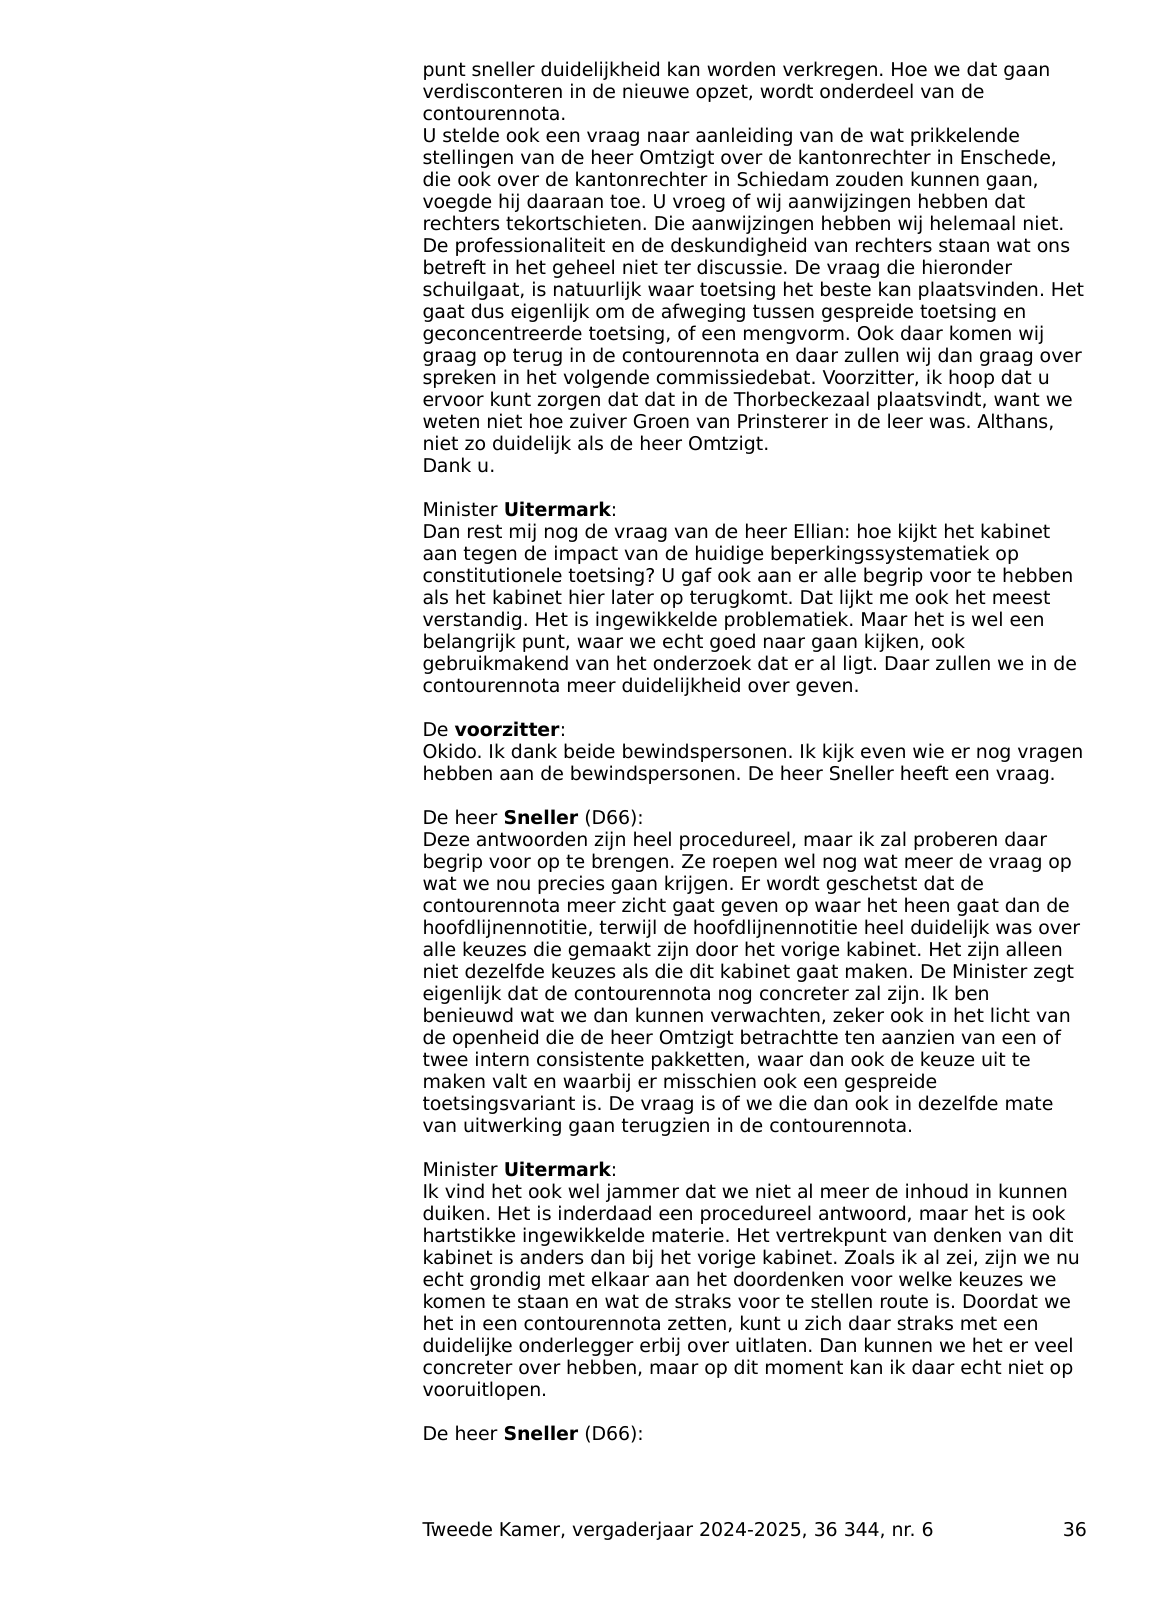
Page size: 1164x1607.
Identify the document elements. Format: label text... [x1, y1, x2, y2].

text De voorzitter: [422, 719, 1087, 741]
text punt sneller duidelijkheid kan worden verkregen. Hoe we dat gaan verdisconteren in de nieuwe opzet, wordt onderdeel van de contourennota. [422, 59, 1087, 125]
text Minister Uitermark: [422, 499, 1087, 521]
text Dan rest mij nog de vraag van de heer Ellian: hoe kijkt het kabinet aan tegen de impact van de huidige beperkingssystematiek op constitutionele toetsing? U gaf ook aan er alle begrip voor te hebben als het kabinet hier later op terugkomt. Dat lijkt me ook het meest verstandig. Het is ingewikkelde problematiek. Maar het is wel een belangrijk punt, waar we echt goed naar gaan kijken, ook gebruikmakend van het onderzoek dat er al ligt. Daar zullen we in de contourennota meer duidelijkheid over geven. [422, 521, 1087, 697]
text De heer Sneller (D66): [422, 1423, 1087, 1445]
text Minister Uitermark: [422, 1159, 1087, 1181]
text De heer Sneller (D66): [422, 807, 1087, 829]
text Ik vind het ook wel jammer dat we niet al meer de inhoud in kunnen duiken. Het is inderdaad een procedureel antwoord, maar het is ook hartstikke ingewikkelde materie. Het vertrekpunt van denken van dit kabinet is anders dan bij het vorige kabinet. Zoals ik al zei, zijn we nu echt grondig met elkaar aan het doordenken voor welke keuzes we komen te staan en wat de straks voor te stellen route is. Doordat we het in een contourennota zetten, kunt u zich daar straks met een duidelijke onderlegger erbij over uitlaten. Dan kunnen we het er veel concreter over hebben, maar op dit moment kan ik daar echt niet op vooruitlopen. [422, 1181, 1087, 1401]
text Dank u. [422, 455, 1087, 477]
text Okido. Ik dank beide bewindspersonen. Ik kijk even wie er nog vragen hebben aan de bewindspersonen. De heer Sneller heeft een vraag. [422, 741, 1087, 785]
text U stelde ook een vraag naar aanleiding van de wat prikkelende stellingen van de heer Omtzigt over de kantonrechter in Enschede, die ook over de kantonrechter in Schiedam zouden kunnen gaan, voegde hij daaraan toe. U vroeg of wij aanwijzingen hebben dat rechters tekortschieten. Die aanwijzingen hebben wij helemaal niet. De professionaliteit en de deskundigheid van rechters staan wat ons betreft in het geheel niet ter discussie. De vraag die hieronder schuilgaat, is natuurlijk waar toetsing het beste kan plaatsvinden. Het gaat dus eigenlijk om de afweging tussen gespreide toetsing en geconcentreerde toetsing, of een mengvorm. Ook daar komen wij graag op terug in de contourennota en daar zullen wij dan graag over spreken in het volgende commissiedebat. Voorzitter, ik hoop dat u ervoor kunt zorgen dat dat in de Thorbeckezaal plaatsvindt, want we weten niet hoe zuiver Groen van Prinsterer in de leer was. Althans, niet zo duidelijk als de heer Omtzigt. [422, 125, 1087, 455]
text Deze antwoorden zijn heel procedureel, maar ik zal proberen daar begrip voor op te brengen. Ze roepen wel nog wat meer de vraag op wat we nou precies gaan krijgen. Er wordt geschetst dat de contourennota meer zicht gaat geven op waar het heen gaat dan de hoofdlijnennotitie, terwijl de hoofdlijnennotitie heel duidelijk was over alle keuzes die gemaakt zijn door het vorige kabinet. Het zijn alleen niet dezelfde keuzes als die dit kabinet gaat maken. De Minister zegt eigenlijk dat de contourennota nog concreter zal zijn. Ik ben benieuwd wat we dan kunnen verwachten, zeker ook in het licht van de openheid die de heer Omtzigt betrachtte ten aanzien van een of twee intern consistente pakketten, waar dan ook de keuze uit te maken valt en waarbij er misschien ook een gespreide toetsingsvariant is. De vraag is of we die dan ook in dezelfde mate van uitwerking gaan terugzien in de contourennota. [422, 829, 1087, 1137]
